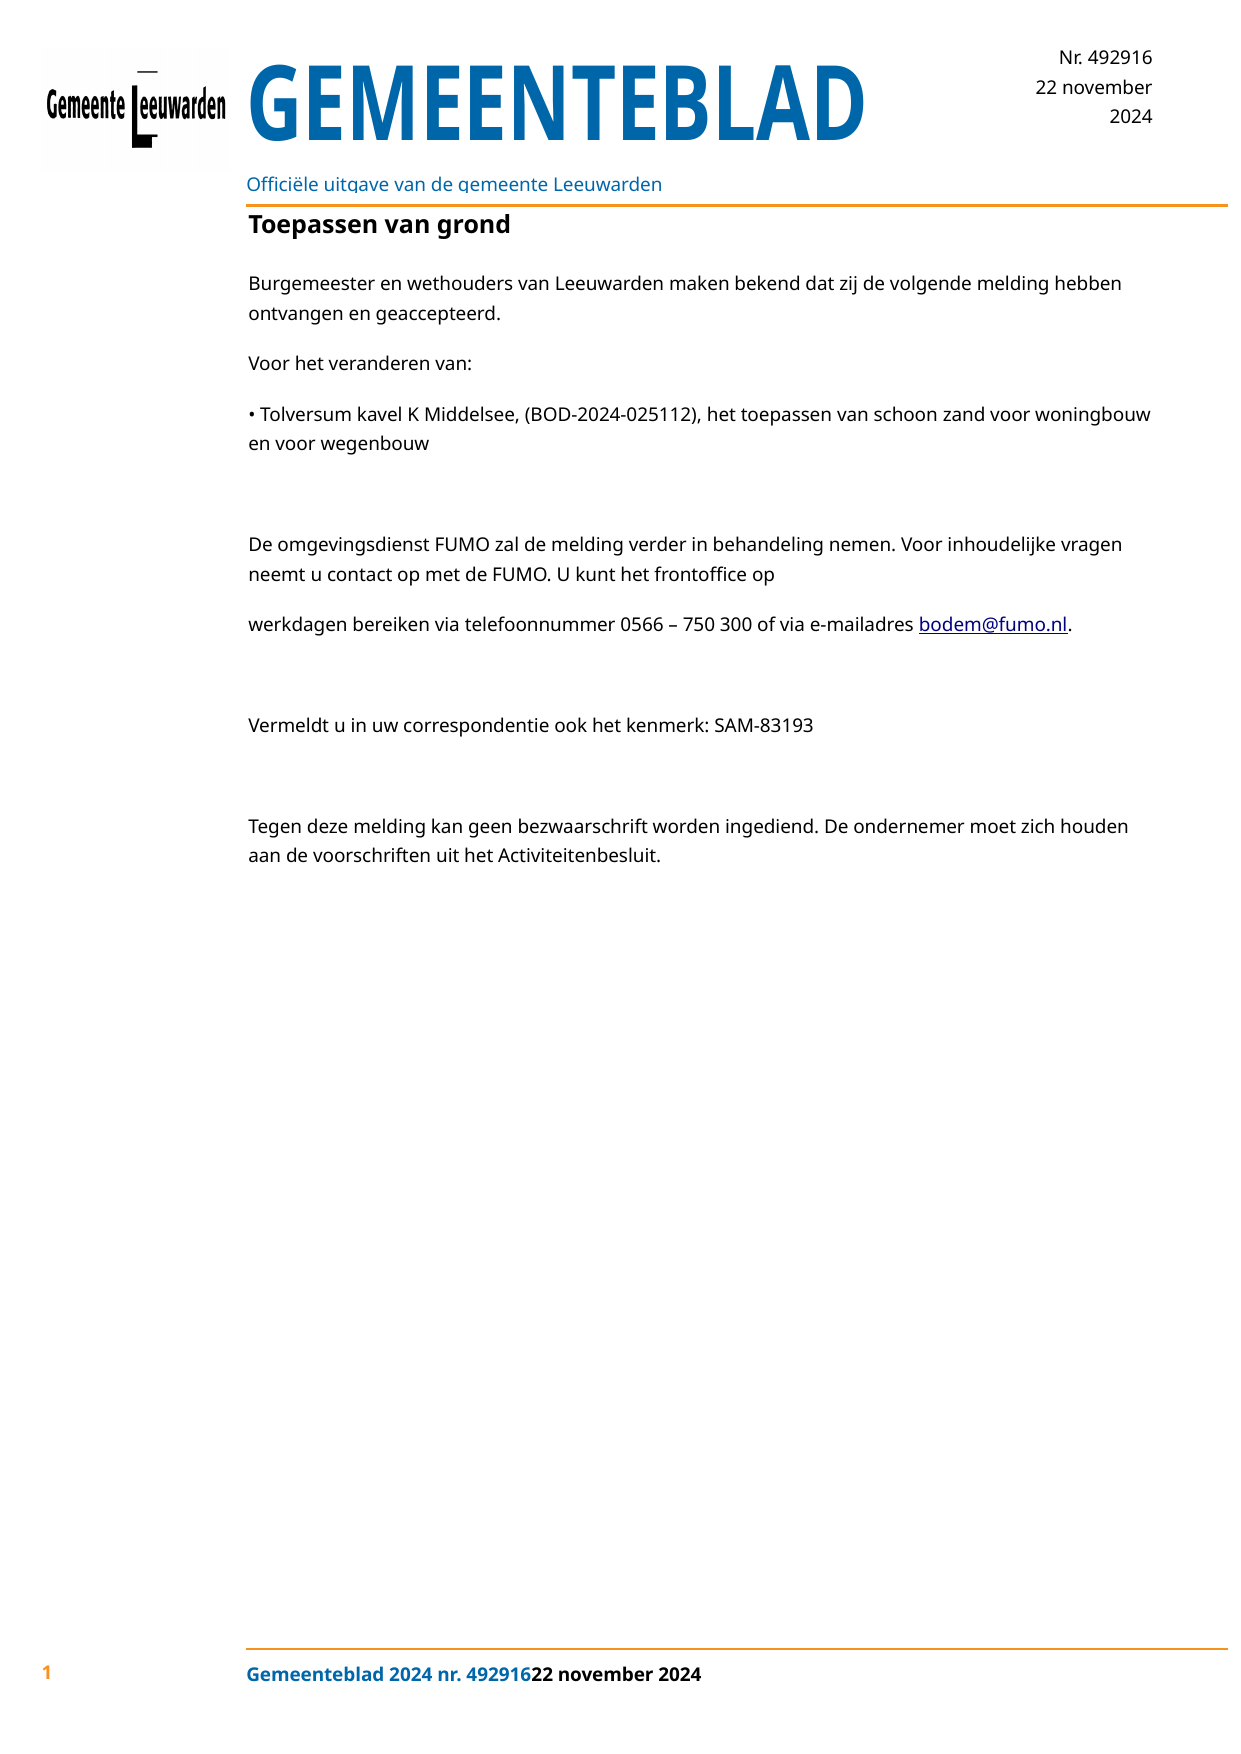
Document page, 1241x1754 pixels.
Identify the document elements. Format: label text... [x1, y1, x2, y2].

text Toepassen van grond [248, 207, 1152, 241]
text Vermeldt u in uw correspondentie ook het kenmerk: SAM-83193 [248, 712, 1152, 738]
text • Tolversum kavel K Middelsee, (BOD-2024-025112), het toepassen van schoon zand voor woningbouw en voor wegenbouw [248, 401, 1152, 456]
picture [41, 47, 231, 172]
text De omgevingsdienst FUMO zal de melding verder in behandeling nemen. Voor inhoudelijke vragen neemt u contact op met de FUMO. U kunt het frontoffice op [248, 531, 1152, 586]
text Burgemeester en wethouders van Leeuwarden maken bekend dat zij de volgende melding hebben ontvangen en geaccepteerd. [248, 270, 1152, 326]
text Tegen deze melding kan geen bezwaarschrift worden ingediend. De ondernemer moet zich houden aan de voorschriften uit het Activiteitenbesluit. [248, 813, 1152, 868]
text Voor het veranderen van: [248, 350, 1152, 376]
text werkdagen bereiken via telefoonnummer 0566 – 750 300 of via e-mailadres bodem@fumo.nl. [248, 611, 1152, 637]
